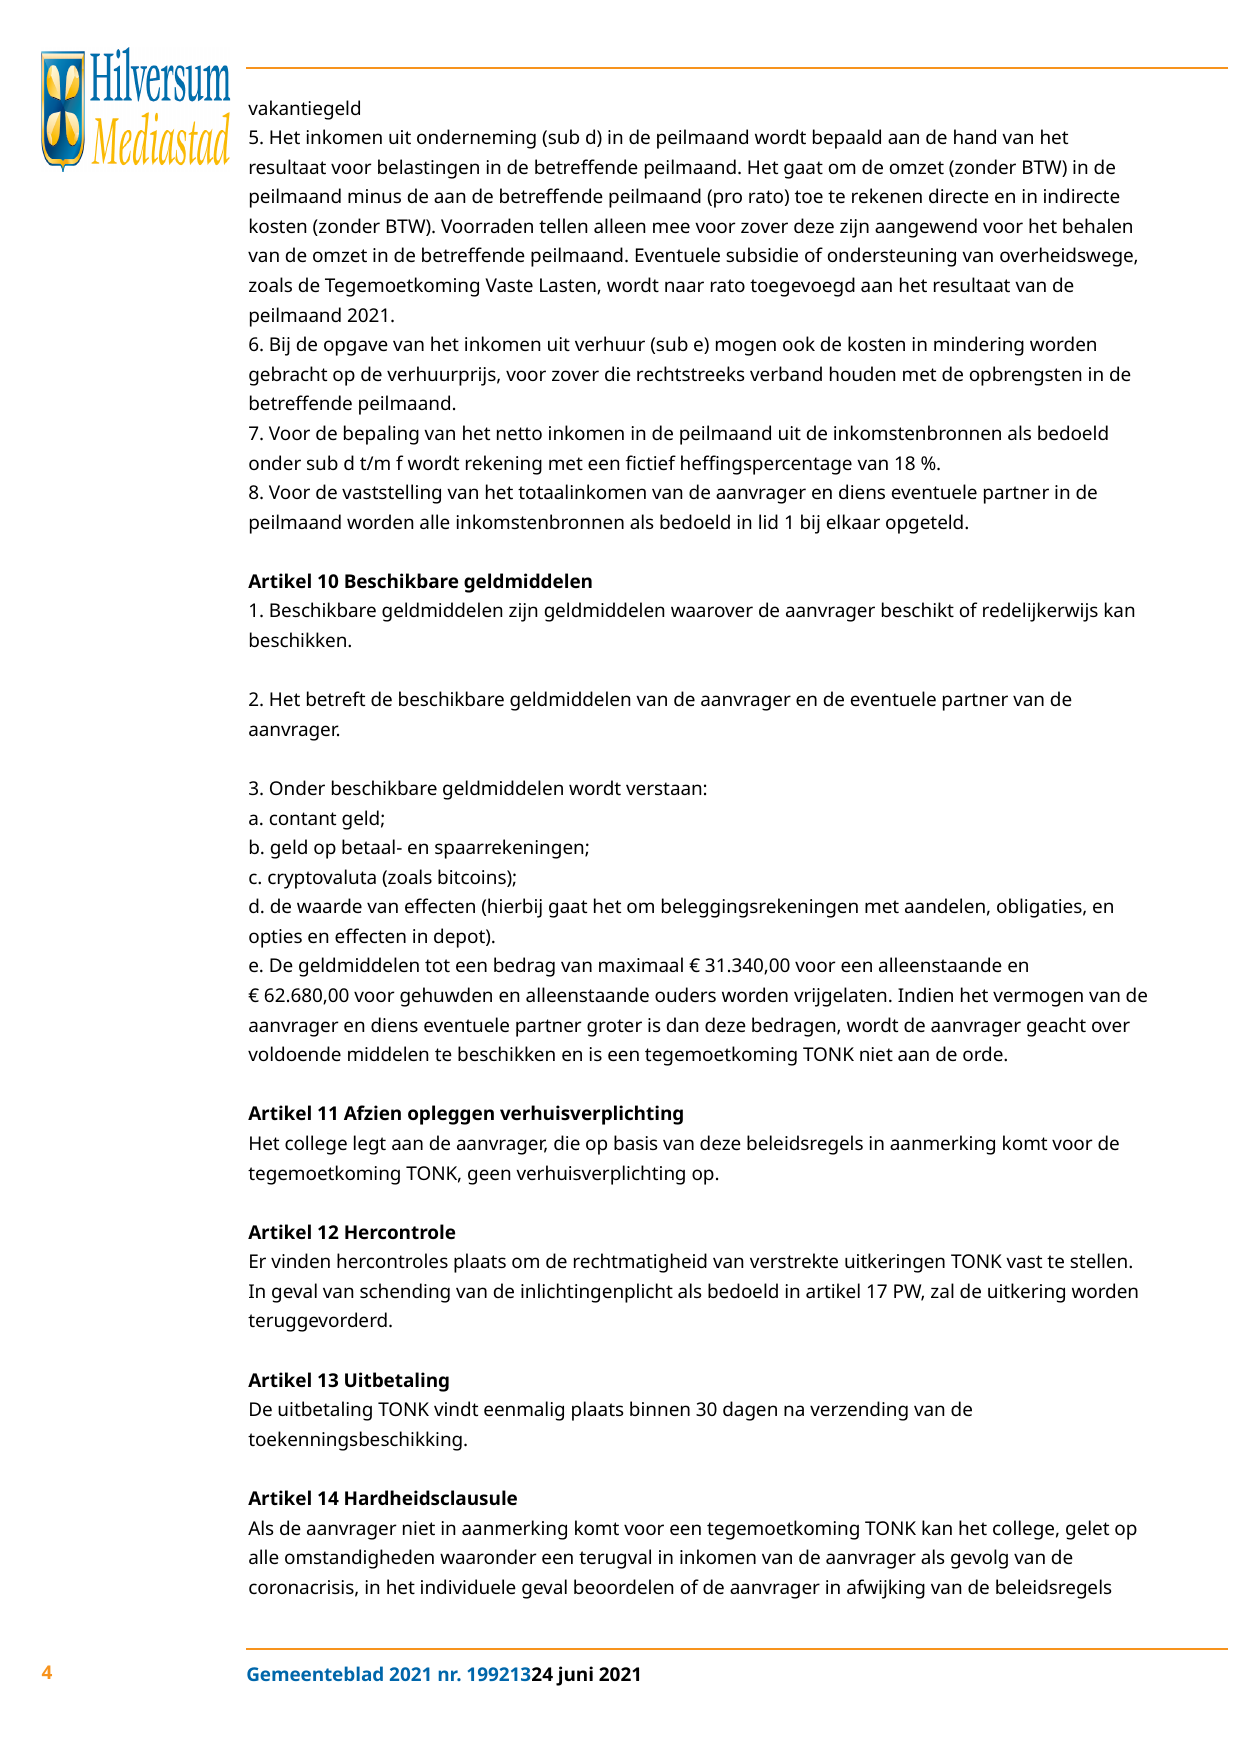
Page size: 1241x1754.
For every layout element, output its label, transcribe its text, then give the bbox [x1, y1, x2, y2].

text Er vinden hercontroles plaats om de rechtmatigheid van verstrekte uitkeringen TONK vast te stellen. In geval van schending van de inlichtingenplicht als bedoeld in artikel 17 PW, zal de uitkering worden teruggevorderd. [248, 1248, 1152, 1333]
text 2. Het betreft de beschikbare geldmiddelen van de aanvrager en de eventuele partner van de aanvrager. [248, 686, 1152, 742]
text Artikel 14 Hardheidsclausule [248, 1485, 1152, 1511]
text De uitbetaling TONK vindt eenmalig plaats binnen 30 dagen na verzending van de toekenningsbeschikking. [248, 1396, 1152, 1452]
text Artikel 12 Hercontrole [248, 1219, 1152, 1245]
text vakantiegeld [248, 95, 1152, 121]
text 3. Onder beschikbare geldmiddelen wordt verstaan: [248, 775, 1152, 801]
text Artikel 13 Uitbetaling [248, 1367, 1152, 1393]
text Artikel 11 Afzien opleggen verhuisverplichting [248, 1101, 1152, 1126]
text a. contant geld; [248, 805, 1152, 831]
text 1. Beschikbare geldmiddelen zijn geldmiddelen waarover de aanvrager beschikt of redelijkerwijs kan beschikken. [248, 598, 1152, 653]
text 5. Het inkomen uit onderneming (sub d) in de peilmaand wordt bepaald aan de hand van het resultaat voor belastingen in de betreffende peilmaand. Het gaat om de omzet (zonder BTW) in de peilmaand minus de aan de betreffende peilmaand (pro rato) toe te rekenen directe en in indirecte kosten (zonder BTW). Voorraden tellen alleen mee voor zover deze zijn aangewend voor het behalen van de omzet in de betreffende peilmaand. Eventuele subsidie of ondersteuning van overheidswege, zoals de Tegemoetkoming Vaste Lasten, wordt naar rato toegevoegd aan het resultaat van de peilmaand 2021. [248, 124, 1152, 328]
text c. cryptovaluta (zoals bitcoins); [248, 864, 1152, 890]
text 7. Voor de bepaling van het netto inkomen in de peilmaand uit de inkomstenbronnen als bedoeld onder sub d t/m f wordt rekening met een fictief heffingspercentage van 18 %. [248, 420, 1152, 476]
text d. de waarde van effecten (hierbij gaat het om beleggingsrekeningen met aandelen, obligaties, en opties en effecten in depot). [248, 893, 1152, 949]
picture [41, 47, 231, 172]
text 8. Voor de vaststelling van het totaalinkomen van de aanvrager en diens eventuele partner in de peilmaand worden alle inkomstenbronnen als bedoeld in lid 1 bij elkaar opgeteld. [248, 479, 1152, 535]
text Het college legt aan de aanvrager, die op basis van deze beleidsregels in aanmerking komt voor de tegemoetkoming TONK, geen verhuisverplichting op. [248, 1130, 1152, 1186]
text € 62.680,00 voor gehuwden en alleenstaande ouders worden vrijgelaten. Indien het vermogen van de aanvrager en diens eventuele partner groter is dan deze bedragen, wordt de aanvrager geacht over voldoende middelen te beschikken en is een tegemoetkoming TONK niet aan de orde. [248, 982, 1152, 1067]
text Als de aanvrager niet in aanmerking komt voor een tegemoetkoming TONK kan het college, gelet op alle omstandigheden waaronder een terugval in inkomen van de aanvrager als gevolg van de coronacrisis, in het individuele geval beoordelen of de aanvrager in afwijking van de beleidsregels [248, 1515, 1152, 1600]
text b. geld op betaal- en spaarrekeningen; [248, 834, 1152, 860]
text e. De geldmiddelen tot een bedrag van maximaal € 31.340,00 voor een alleenstaande en [248, 953, 1152, 978]
text Artikel 10 Beschikbare geldmiddelen [248, 568, 1152, 594]
text 6. Bij de opgave van het inkomen uit verhuur (sub e) mogen ook de kosten in mindering worden gebracht op de verhuurprijs, voor zover die rechtstreeks verband houden met de opbrengsten in de betreffende peilmaand. [248, 331, 1152, 416]
